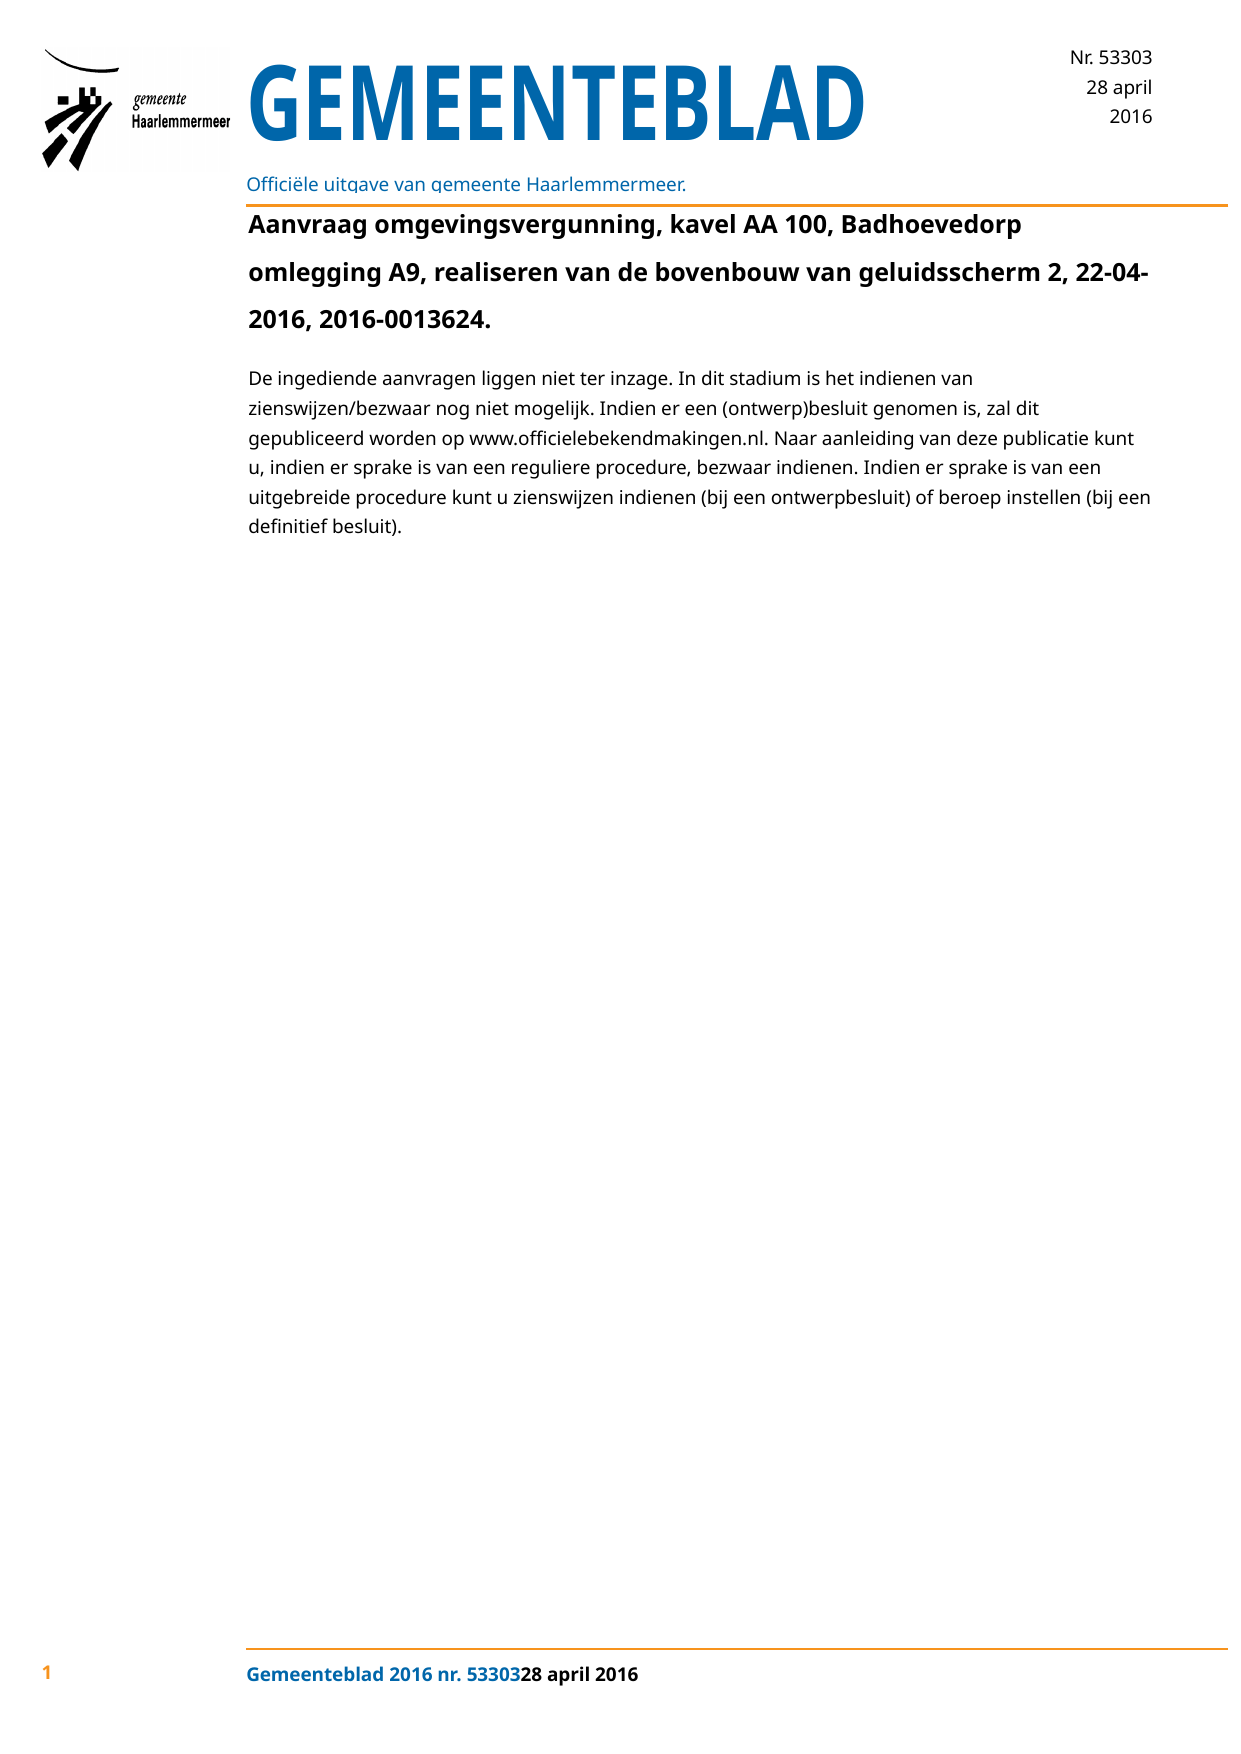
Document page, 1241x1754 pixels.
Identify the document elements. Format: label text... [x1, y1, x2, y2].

text De ingediende aanvragen liggen niet ter inzage. In dit stadium is het indienen van zienswijzen/bezwaar nog niet mogelijk. Indien er een (ontwerp)besluit genomen is, zal dit gepubliceerd worden op www.officielebekendmakingen.nl. Naar aanleiding van deze publicatie kunt u, indien er sprake is van een reguliere procedure, bezwaar indienen. Indien er sprake is van een uitgebreide procedure kunt u zienswijzen indienen (bij een ontwerpbesluit) of beroep instellen (bij een definitief besluit). [248, 366, 1152, 539]
picture [41, 47, 231, 172]
text Aanvraag omgevingsvergunning, kavel AA 100, Badhoevedorp omlegging A9, realiseren van de bovenbouw van geluidsscherm 2, 22-04-2016, 2016-0013624. [248, 207, 1152, 336]
